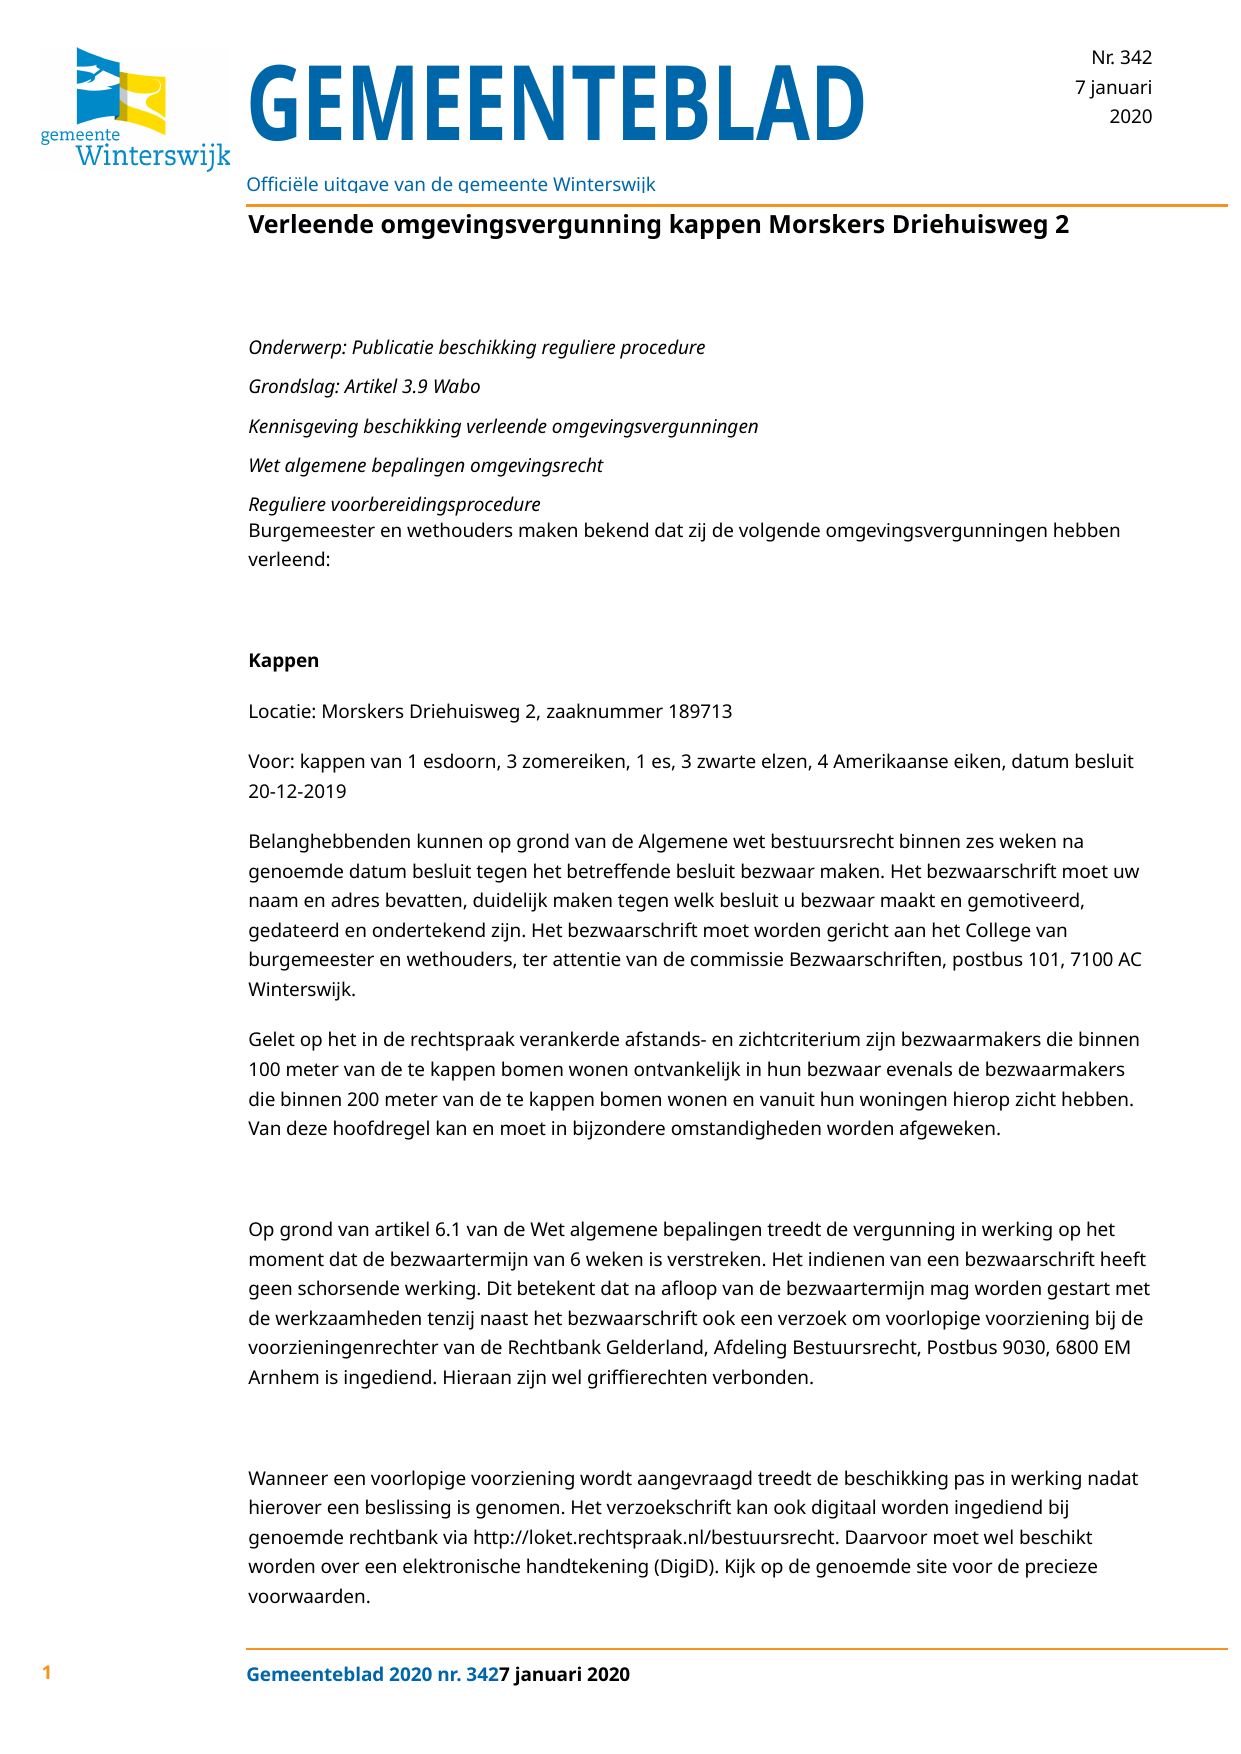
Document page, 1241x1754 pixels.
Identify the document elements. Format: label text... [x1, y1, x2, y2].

text Onderwerp: Publicatie beschikking reguliere procedure [248, 334, 1152, 360]
text Locatie: Morskers Driehuisweg 2, zaaknummer 189713 [248, 698, 1152, 724]
text Voor: kappen van 1 esdoorn, 3 zomereiken, 1 es, 3 zwarte elzen, 4 Amerikaanse eiken, datum besluit 20-12-2019 [248, 748, 1152, 804]
text Verleende omgevingsvergunning kappen Morskers Driehuisweg 2 [248, 207, 1152, 241]
text Wanneer een voorlopige voorziening wordt aangevraagd treedt de beschikking pas in werking nadat hierover een beslissing is genomen. Het verzoekschrift kan ook digitaal worden ingediend bij genoemde rechtbank via http://loket.rechtspraak.nl/bestuursrecht. Daarvoor moet wel beschikt worden over een elektronische handtekening (DigiD). Kijk op de genoemde site voor de precieze voorwaarden. [248, 1465, 1152, 1609]
text Burgemeester en wethouders maken bekend dat zij de volgende omgevingsvergunningen hebben verleend: [248, 517, 1152, 572]
text Grondslag: Artikel 3.9 Wabo [248, 373, 1152, 399]
text Reguliere voorbereidingsprocedure [248, 491, 1152, 517]
text Belanghebbenden kunnen op grond van de Algemene wet bestuursrecht binnen zes weken na genoemde datum besluit tegen het betreffende besluit bezwaar maken. Het bezwaarschrift moet uw naam en adres bevatten, duidelijk maken tegen welk besluit u bezwaar maakt en gemotiveerd, gedateerd en ondertekend zijn. Het bezwaarschrift moet worden gericht aan het College van burgemeester en wethouders, ter attentie van de commissie Bezwaarschriften, postbus 101, 7100 AC Winterswijk. [248, 828, 1152, 1002]
text Kappen [248, 647, 1152, 673]
text Wet algemene bepalingen omgevingsrecht [248, 452, 1152, 478]
picture [225, 153, 231, 162]
text Op grond van artikel 6.1 van de Wet algemene bepalingen treedt de vergunning in werking op het moment dat de bezwaartermijn van 6 weken is verstreken. Het indienen van een bezwaarschrift heeft geen schorsende werking. Dit betekent dat na afloop van de bezwaartermijn mag worden gestart met de werkzaamheden tenzij naast het bezwaarschrift ook een verzoek om voorlopige voorziening bij de voorzieningenrechter van de Rechtbank Gelderland, Afdeling Bestuursrecht, Postbus 9030, 6800 EM Arnhem is ingediend. Hieraan zijn wel griffierechten verbonden. [248, 1216, 1152, 1390]
text Gelet op het in de rechtspraak verankerde afstands- en zichtcriterium zijn bezwaarmakers die binnen 100 meter van de te kappen bomen wonen ontvankelijk in hun bezwaar evenals de bezwaarmakers die binnen 200 meter van de te kappen bomen wonen en vanuit hun woningen hierop zicht hebben. Van deze hoofdregel kan en moet in bijzondere omstandigheden worden afgeweken. [248, 1027, 1152, 1141]
picture [41, 47, 231, 172]
text Kennisgeving beschikking verleende omgevingsvergunningen [248, 413, 1152, 438]
